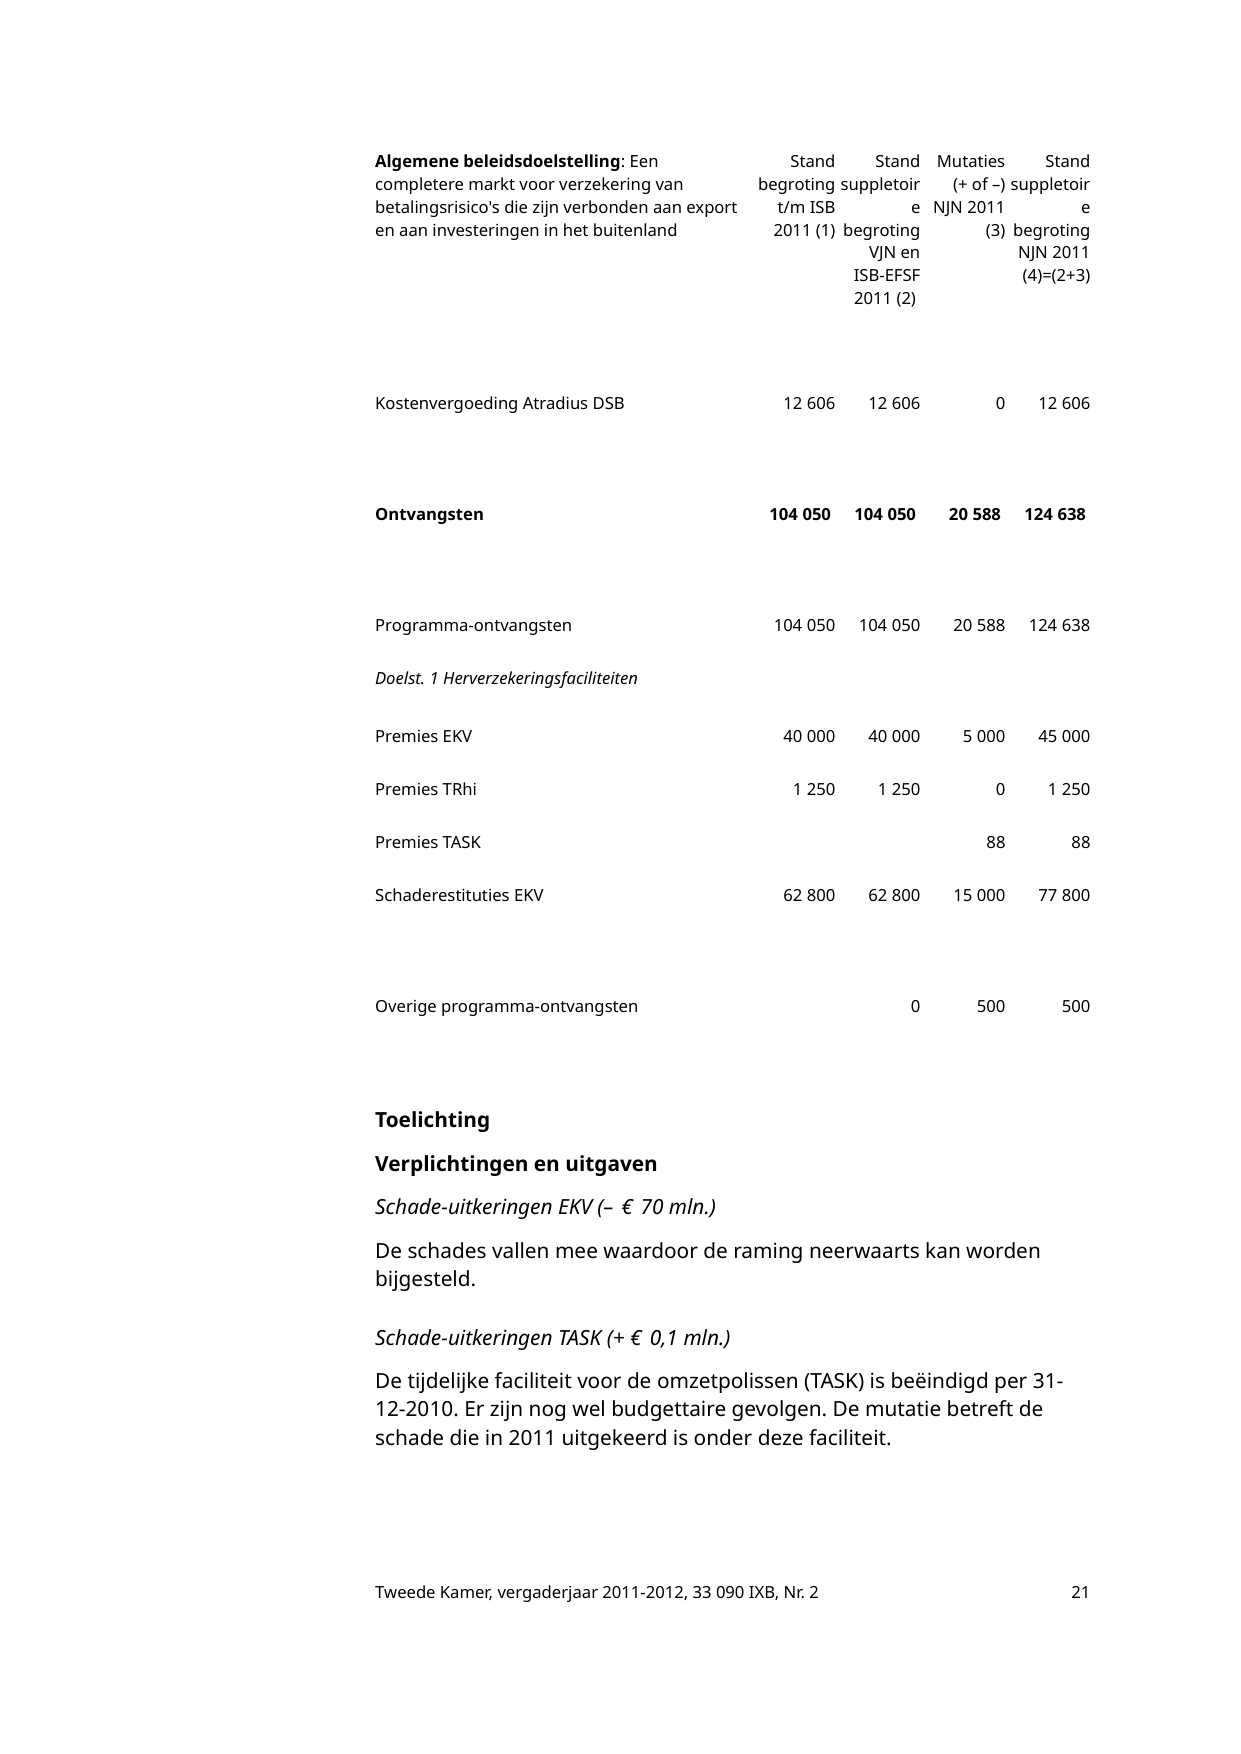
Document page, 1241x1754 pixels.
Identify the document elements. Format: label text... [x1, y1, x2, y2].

table_cell Overige programma-ontvangsten [375, 994, 750, 1047]
table_cell [750, 994, 835, 1047]
table_cell 124 638 [1005, 503, 1090, 556]
table_cell [750, 936, 835, 994]
text Schade-uitkeringen TASK (+ € 0,1 mln.) [375, 1323, 1090, 1351]
table_cell 0 [920, 392, 1005, 444]
table_cell [835, 444, 920, 503]
table_cell 1 250 [750, 778, 835, 831]
table_cell 0 [920, 778, 1005, 831]
table_cell [920, 339, 1005, 392]
table_cell 500 [920, 994, 1005, 1047]
table_cell 40 000 [835, 725, 920, 778]
table_header Stand begroting t/m ISB 2011 (1) [750, 150, 835, 339]
table_cell [375, 556, 750, 614]
text Verplichtingen en uitgaven [375, 1149, 1090, 1177]
table_cell [835, 667, 920, 725]
table_cell Premies TASK [375, 831, 750, 883]
table_cell Kostenvergoeding Atradius DSB [375, 392, 750, 444]
table_cell 77 800 [1005, 883, 1090, 936]
table_cell Doelst. 1 Herverzekeringsfaciliteiten [375, 667, 750, 725]
table_cell 1 250 [835, 778, 920, 831]
table_cell [920, 936, 1005, 994]
table_cell [1005, 936, 1090, 994]
table_cell [1005, 556, 1090, 614]
table_cell [835, 556, 920, 614]
text De schades vallen mee waardoor de raming neerwaarts kan worden bijgesteld. [375, 1236, 1090, 1293]
table_cell Premies TRhi [375, 778, 750, 831]
table_cell 62 800 [835, 883, 920, 936]
table_cell 104 050 [750, 503, 835, 556]
table_cell [750, 667, 835, 725]
table_cell [1005, 667, 1090, 725]
table_cell [750, 556, 835, 614]
table_cell [750, 831, 835, 883]
table_header Stand suppletoire begroting VJN en ISB-EFSF 2011 (2) [835, 150, 920, 339]
table_cell [375, 339, 750, 392]
table_cell 104 050 [835, 503, 920, 556]
table_cell [375, 444, 750, 503]
table_cell [1005, 339, 1090, 392]
table_cell 104 050 [750, 614, 835, 667]
table_header Mutaties (+ of –) NJN 2011 (3) [920, 150, 1005, 339]
table_cell [1005, 444, 1090, 503]
table_cell Programma-ontvangsten [375, 614, 750, 667]
table_cell 88 [920, 831, 1005, 883]
table_cell Ontvangsten [375, 503, 750, 556]
table_cell 104 050 [835, 614, 920, 667]
table_cell 20 588 [920, 503, 1005, 556]
table_cell 12 606 [1005, 392, 1090, 444]
table_cell [920, 667, 1005, 725]
table_cell [920, 444, 1005, 503]
table_cell 45 000 [1005, 725, 1090, 778]
table_cell 88 [1005, 831, 1090, 883]
table_cell 5 000 [920, 725, 1005, 778]
table_cell 12 606 [835, 392, 920, 444]
table_cell 500 [1005, 994, 1090, 1047]
table_header Algemene beleidsdoelstelling: Een completere markt voor verzekering van betalingsrisico's die zijn verbonden aan export en aan investeringen in het buitenland [375, 150, 750, 339]
table_cell [835, 831, 920, 883]
table_cell [920, 556, 1005, 614]
text Schade-uitkeringen EKV (– € 70 mln.) [375, 1192, 1090, 1221]
table_cell 124 638 [1005, 614, 1090, 667]
table_cell 1 250 [1005, 778, 1090, 831]
table_cell 0 [835, 994, 920, 1047]
table_cell 20 588 [920, 614, 1005, 667]
text Toelichting [375, 1106, 1090, 1134]
table_cell 62 800 [750, 883, 835, 936]
table_cell Premies EKV [375, 725, 750, 778]
table_cell [375, 936, 750, 994]
table_cell 12 606 [750, 392, 835, 444]
table_cell [835, 339, 920, 392]
table_cell [835, 936, 920, 994]
table_cell Schaderestituties EKV [375, 883, 750, 936]
table_cell 15 000 [920, 883, 1005, 936]
table_cell [750, 444, 835, 503]
text De tijdelijke faciliteit voor de omzetpolissen (TASK) is beëindigd per 31-12-2010. Er zijn nog wel budgettaire gevolgen. De mutatie betreft de schade die in 2011 uitgekeerd is onder deze faciliteit. [375, 1366, 1090, 1451]
table_cell 40 000 [750, 725, 835, 778]
table_header Stand suppletoire begroting NJN 2011 (4)=(2+3) [1005, 150, 1090, 339]
table_cell [750, 339, 835, 392]
